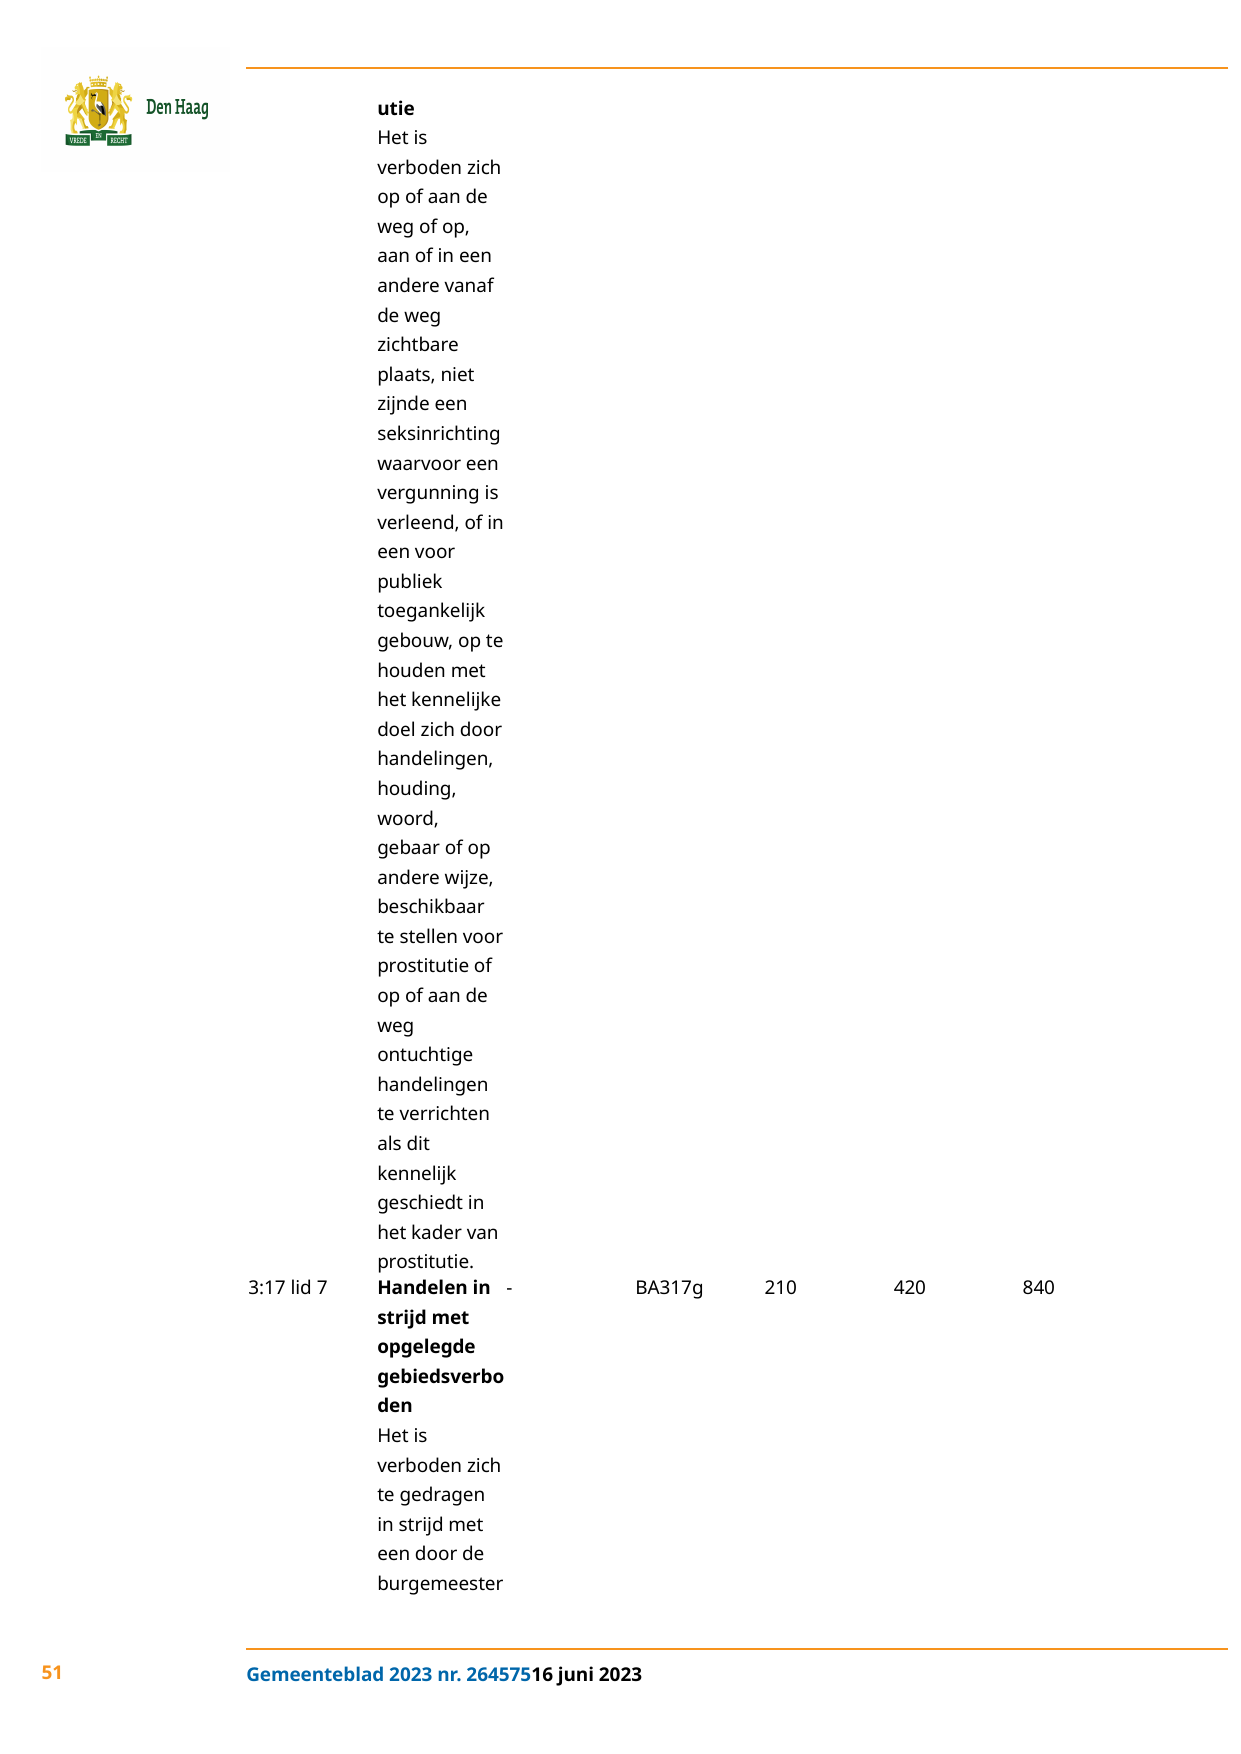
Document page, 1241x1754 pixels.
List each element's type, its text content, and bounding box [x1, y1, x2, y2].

picture [41, 47, 231, 172]
table_cell [894, 95, 1022, 1274]
table_cell BA317g [635, 1274, 764, 1596]
table_cell 840 [1023, 1274, 1152, 1596]
table_cell 3:17 lid 7 [248, 1274, 377, 1596]
table_cell [248, 95, 377, 1274]
table_cell Handelen in strijd met opgelegde gebiedsverboden Het is verboden zich te gedragen in strijd met een door de burgemeester [377, 1274, 506, 1596]
table_cell [635, 95, 764, 1274]
table_cell [1023, 95, 1152, 1274]
table_cell [764, 95, 893, 1274]
table_cell - [506, 1274, 635, 1596]
table_cell utie Het is verboden zich op of aan de weg of op, aan of in een andere vanaf de weg zichtbare plaats, niet zijnde een seksinrichting waarvoor een vergunning is verleend, of in een voor publiek toegankelijk gebouw, op te houden met het kennelijke doel zich door handelingen, houding, woord, gebaar of op andere wijze, beschikbaar te stellen voor prostitutie of op of aan de weg ontuchtige handelingen te verrichten als dit kennelijk geschiedt in het kader van prostitutie. [377, 95, 506, 1274]
table_cell 210 [764, 1274, 893, 1596]
table_cell [506, 95, 635, 1274]
table_cell 420 [894, 1274, 1022, 1596]
